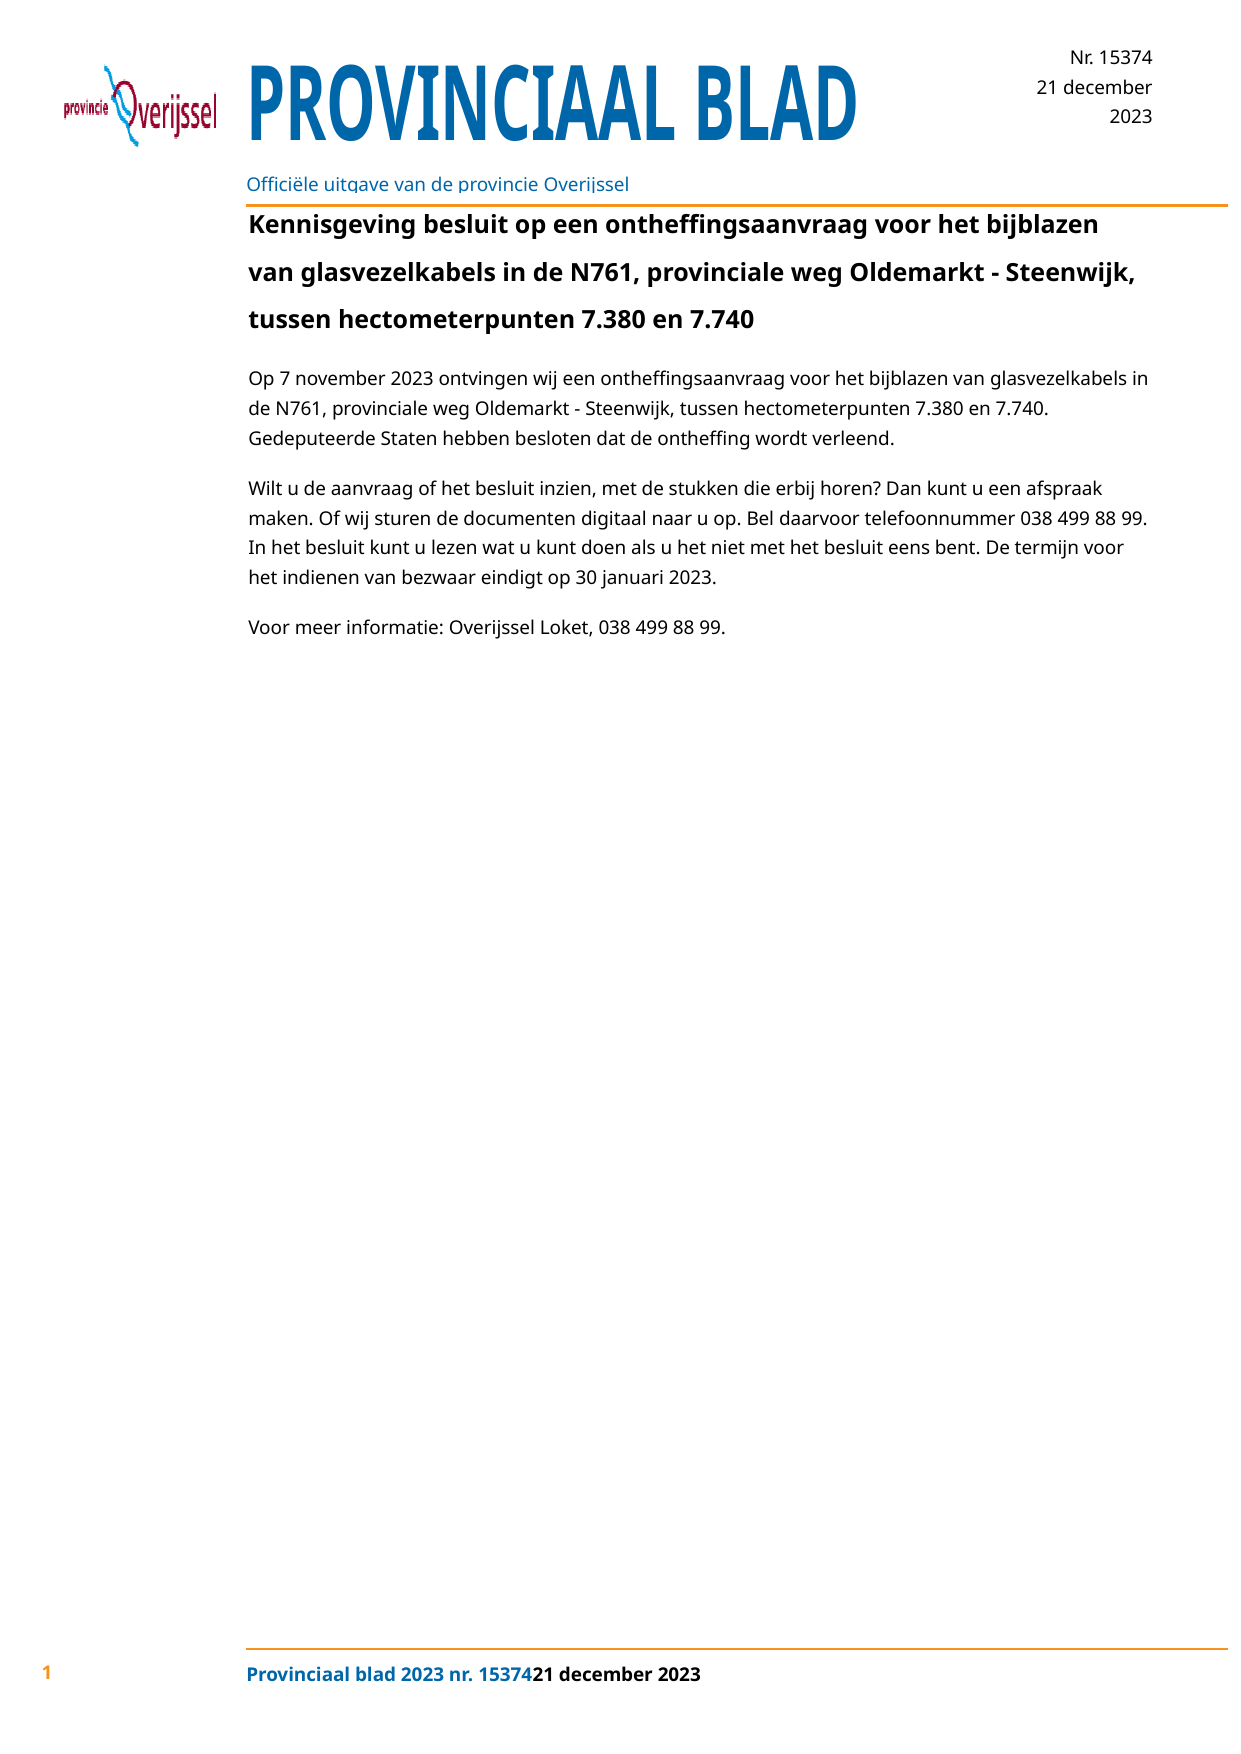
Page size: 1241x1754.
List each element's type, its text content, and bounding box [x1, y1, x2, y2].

picture [41, 47, 231, 172]
text Kennisgeving besluit op een ontheffingsaanvraag voor het bijblazen van glasvezelkabels in de N761, provinciale weg Oldemarkt - Steenwijk, tussen hectometerpunten 7.380 en 7.740 [248, 207, 1152, 336]
text Wilt u de aanvraag of het besluit inzien, met de stukken die erbij horen? Dan kunt u een afspraak maken. Of wij sturen de documenten digitaal naar u op. Bel daarvoor telefoonnummer 038 499 88 99. In het besluit kunt u lezen wat u kunt doen als u het niet met het besluit eens bent. De termijn voor het indienen van bezwaar eindigt op 30 januari 2023. [248, 475, 1152, 589]
text Voor meer informatie: Overijssel Loket, 038 499 88 99. [248, 614, 1152, 640]
text Op 7 november 2023 ontvingen wij een ontheffingsaanvraag voor het bijblazen van glasvezelkabels in de N761, provinciale weg Oldemarkt - Steenwijk, tussen hectometerpunten 7.380 en 7.740. Gedeputeerde Staten hebben besloten dat de ontheffing wordt verleend. [248, 366, 1152, 450]
